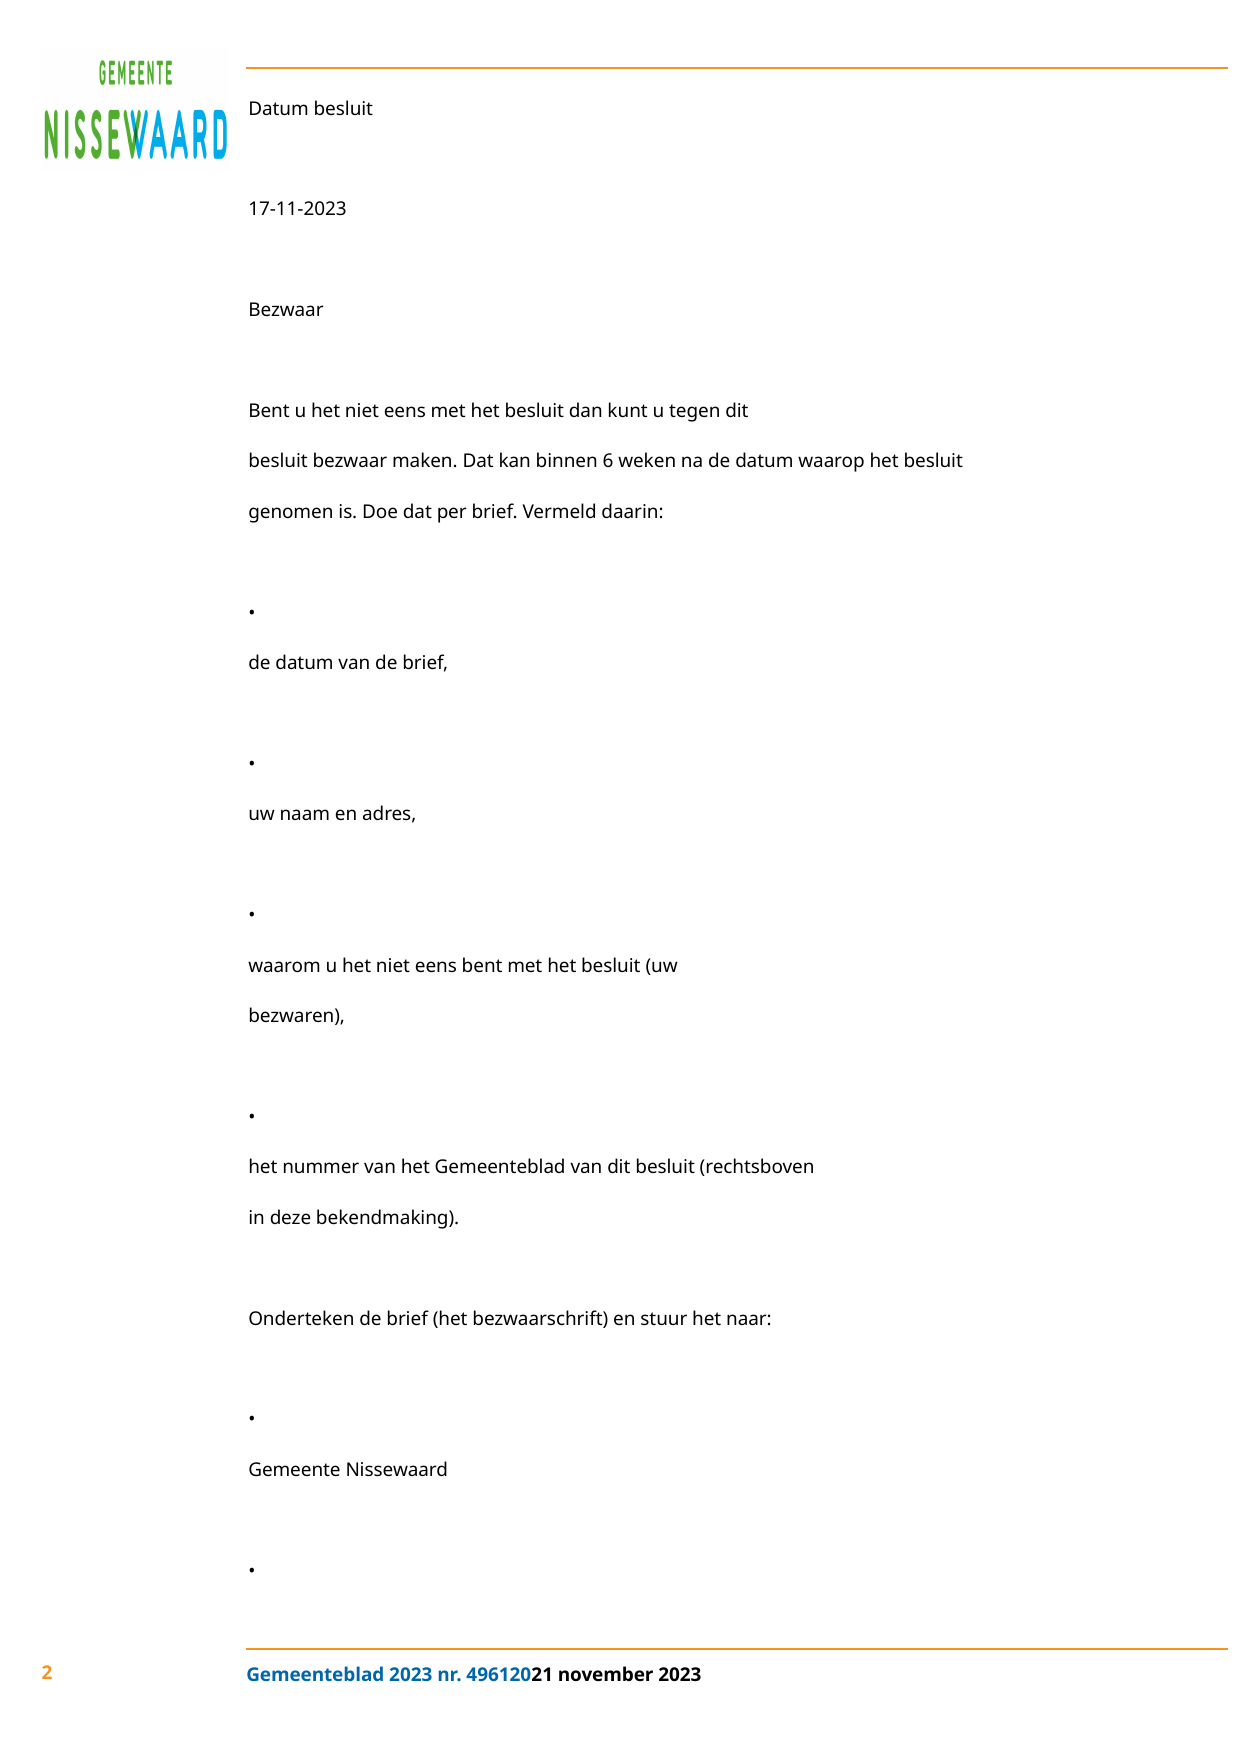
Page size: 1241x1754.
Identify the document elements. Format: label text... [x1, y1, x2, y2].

text in deze bekendmaking). [248, 1204, 1152, 1230]
text • [248, 1406, 1152, 1431]
text Bent u het niet eens met het besluit dan kunt u tegen dit [248, 397, 1152, 423]
text genomen is. Doe dat per brief. Vermeld daarin: [248, 498, 1152, 524]
text • [248, 1557, 1152, 1583]
text Bezwaar [248, 296, 1152, 322]
text 17-11-2023 [248, 196, 1152, 221]
text • [248, 750, 1152, 776]
text Onderteken de brief (het bezwaarschrift) en stuur het naar: [248, 1305, 1152, 1331]
text de datum van de brief, [248, 649, 1152, 675]
text uw naam en adres, [248, 801, 1152, 826]
text Gemeente Nissewaard [248, 1456, 1152, 1482]
text bezwaren), [248, 1002, 1152, 1028]
text • [248, 599, 1152, 625]
text Datum besluit [248, 95, 1152, 121]
picture [41, 47, 231, 172]
text waarom u het niet eens bent met het besluit (uw [248, 952, 1152, 978]
text het nummer van het Gemeenteblad van dit besluit (rechtsboven [248, 1153, 1152, 1179]
text besluit bezwaar maken. Dat kan binnen 6 weken na de datum waarop het besluit [248, 448, 1152, 473]
text • [248, 901, 1152, 927]
text • [248, 1103, 1152, 1129]
